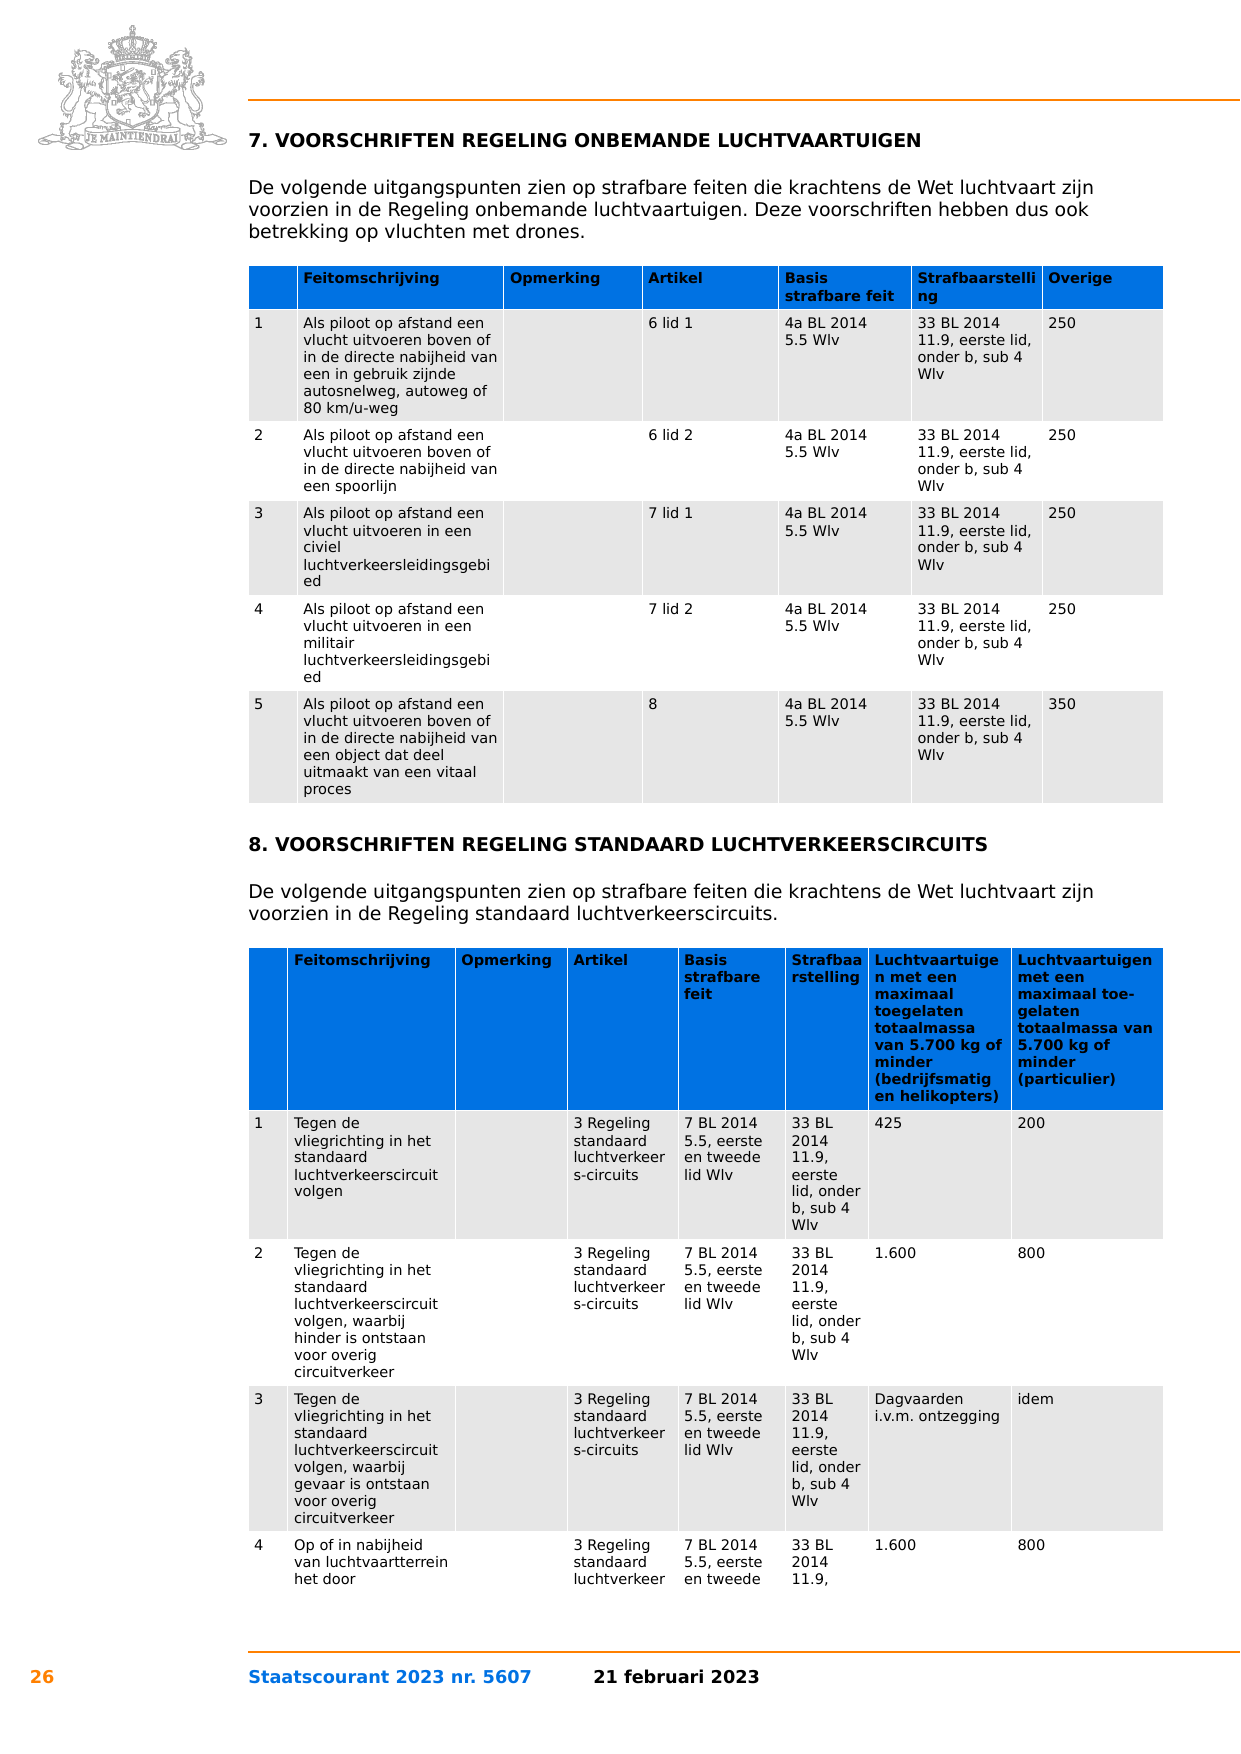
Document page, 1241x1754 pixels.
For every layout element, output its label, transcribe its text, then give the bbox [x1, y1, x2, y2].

table_cell 33 BL 2014 11.9, eerste lid, onder b, sub 4 Wlv [786, 1386, 868, 1531]
table_cell 350 [1043, 691, 1163, 803]
table_cell [504, 501, 642, 595]
table_cell 4a BL 2014 5.5 Wlv [779, 310, 911, 421]
table_header Luchtvaartuigen met een maximaal toegelaten totaalmassa van 5.700 kg of minder (bedrijfsmatig en helikopters) [869, 948, 1011, 1110]
table_cell [504, 691, 642, 803]
picture [38, 25, 227, 150]
table_header Luchtvaartuigen met een maximaal toe- gelaten totaalmassa van 5.700 kg of minder (particulier) [1012, 948, 1163, 1110]
table_header Opmerking [456, 948, 567, 1110]
table_cell 250 [1043, 501, 1163, 595]
table_header Strafbaarstelling [786, 948, 868, 1110]
table_cell 5 [249, 691, 297, 803]
table_header Overige [1043, 266, 1163, 309]
table_cell 7 BL 2014 5.5, eerste en tweede lid Wlv [679, 1386, 785, 1531]
table_cell Als piloot op afstand een vlucht uitvoeren boven of in de directe nabijheid van een spoorlijn [298, 423, 503, 500]
table_cell 250 [1043, 310, 1163, 421]
table_cell [456, 1111, 567, 1239]
table_cell 3 Regeling standaard luchtverkeers-circuits [568, 1240, 678, 1385]
table_cell 7 BL 2014 5.5, eerste en tweede [679, 1533, 785, 1593]
table_cell 33 BL 2014 11.9, eerste lid, onder b, sub 4 Wlv [786, 1111, 868, 1239]
table_cell [456, 1533, 567, 1593]
table_cell Op of in nabijheid van luchtvaartterrein het door [288, 1533, 455, 1593]
table_cell 4a BL 2014 5.5 Wlv [779, 423, 911, 500]
table_header Opmerking [504, 266, 642, 309]
table_header Feitomschrijving [288, 948, 455, 1110]
table_header Feitomschrijving [298, 266, 503, 309]
table_cell 800 [1012, 1533, 1163, 1593]
table_header [249, 266, 297, 309]
table_cell 6 lid 1 [643, 310, 778, 421]
table_header Basis strafbare feit [679, 948, 785, 1110]
table_cell 200 [1012, 1111, 1163, 1239]
table_cell idem [1012, 1386, 1163, 1531]
table_cell 3 Regeling standaard luchtverkeers-circuits [568, 1386, 678, 1531]
table_cell 3 Regeling standaard luchtverkeer [568, 1533, 678, 1593]
subtitle 7. VOORSCHRIFTEN REGELING ONBEMANDE LUCHTVAARTUIGEN [248, 130, 1163, 152]
text De volgende uitgangspunten zien op strafbare feiten die krachtens de Wet luchtvaart zijn voorzien in de Regeling standaard luchtverkeerscircuits. [248, 881, 1163, 924]
table_cell Tegen de vliegrichting in het standaard luchtverkeerscircuit volgen [288, 1111, 455, 1239]
table_cell 4 [249, 1533, 287, 1593]
table_cell 3 [249, 501, 297, 595]
table_cell [504, 423, 642, 500]
table_cell 6 lid 2 [643, 423, 778, 500]
table_cell Tegen de vliegrichting in het standaard luchtverkeerscircuit volgen, waarbij hinder is ontstaan voor overig circuitverkeer [288, 1240, 455, 1385]
table_cell 8 [643, 691, 778, 803]
table_cell 250 [1043, 596, 1163, 690]
subtitle 8. VOORSCHRIFTEN REGELING STANDAARD LUCHTVERKEERSCIRCUITS [248, 834, 1163, 856]
table_cell 250 [1043, 423, 1163, 500]
table_cell 33 BL 2014 11.9, [786, 1533, 868, 1593]
table_cell 4a BL 2014 5.5 Wlv [779, 691, 911, 803]
table_cell 1 [249, 1111, 287, 1239]
table_cell [504, 310, 642, 421]
table_cell [456, 1240, 567, 1385]
table_cell 33 BL 2014 11.9, eerste lid, onder b, sub 4 Wlv [786, 1240, 868, 1385]
text De volgende uitgangspunten zien op strafbare feiten die krachtens de Wet luchtvaart zijn voorzien in de Regeling onbemande luchtvaartuigen. Deze voorschriften hebben dus ook betrekking op vluchten met drones. [248, 177, 1163, 243]
table_header Basis strafbare feit [779, 266, 911, 309]
table_cell 2 [249, 423, 297, 500]
table_cell Als piloot op afstand een vlucht uitvoeren boven of in de directe nabijheid van een object dat deel uitmaakt van een vitaal proces [298, 691, 503, 803]
table_cell 33 BL 2014 11.9, eerste lid, onder b, sub 4 Wlv [912, 423, 1042, 500]
table_header [249, 948, 287, 1110]
table_cell 1.600 [869, 1240, 1011, 1385]
table_cell 7 BL 2014 5.5, eerste en tweede lid Wlv [679, 1111, 785, 1239]
table_cell 7 BL 2014 5.5, eerste en tweede lid Wlv [679, 1240, 785, 1385]
table_cell 33 BL 2014 11.9, eerste lid, onder b, sub 4 Wlv [912, 310, 1042, 421]
table_cell 425 [869, 1111, 1011, 1239]
table_cell Als piloot op afstand een vlucht uitvoeren in een militair luchtverkeersleidingsgebied [298, 596, 503, 690]
table_cell Als piloot op afstand een vlucht uitvoeren in een civiel luchtverkeersleidingsgebied [298, 501, 503, 595]
table_cell [456, 1386, 567, 1531]
table_cell 7 lid 2 [643, 596, 778, 690]
table_cell 3 Regeling standaard luchtverkeers-circuits [568, 1111, 678, 1239]
table_cell 33 BL 2014 11.9, eerste lid, onder b, sub 4 Wlv [912, 596, 1042, 690]
table_cell Als piloot op afstand een vlucht uitvoeren boven of in de directe nabijheid van een in gebruik zijnde autosnelweg, autoweg of 80 km/u-weg [298, 310, 503, 421]
table_header Artikel [568, 948, 678, 1110]
table_cell 4a BL 2014 5.5 Wlv [779, 501, 911, 595]
table_cell 33 BL 2014 11.9, eerste lid, onder b, sub 4 Wlv [912, 691, 1042, 803]
table_cell [504, 596, 642, 690]
table_header Artikel [643, 266, 778, 309]
table_cell 800 [1012, 1240, 1163, 1385]
table_cell 33 BL 2014 11.9, eerste lid, onder b, sub 4 Wlv [912, 501, 1042, 595]
table_cell 1 [249, 310, 297, 421]
table_cell 4a BL 2014 5.5 Wlv [779, 596, 911, 690]
table_cell 1.600 [869, 1533, 1011, 1593]
table_cell 4 [249, 596, 297, 690]
table_cell Tegen de vliegrichting in het standaard luchtverkeerscircuit volgen, waarbij gevaar is ontstaan voor overig circuitverkeer [288, 1386, 455, 1531]
table_cell 3 [249, 1386, 287, 1531]
table_header Strafbaarstelling [912, 266, 1042, 309]
table_cell Dagvaarden i.v.m. ontzegging [869, 1386, 1011, 1531]
table_cell 7 lid 1 [643, 501, 778, 595]
table_cell 2 [249, 1240, 287, 1385]
